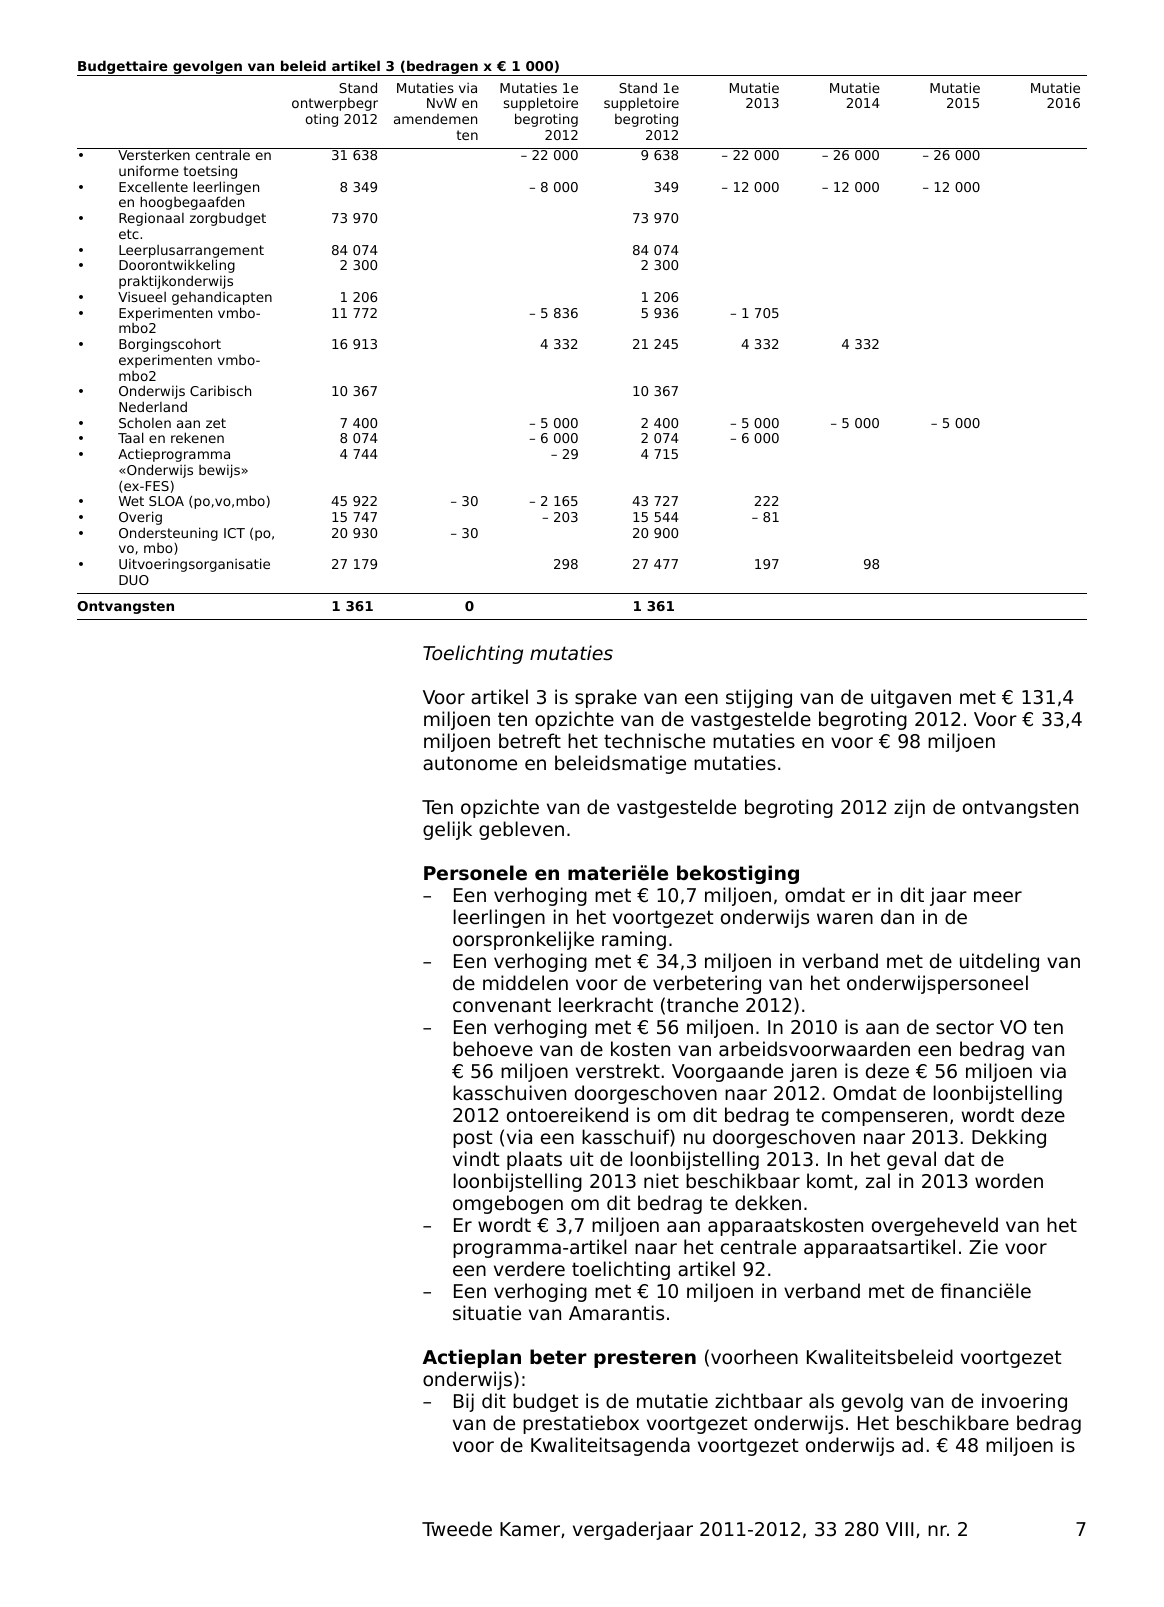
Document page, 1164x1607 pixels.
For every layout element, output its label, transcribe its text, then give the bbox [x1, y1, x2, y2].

table_cell [384, 431, 484, 447]
text – Een verhoging met € 10 miljoen in verband met de financiële situatie van Amarantis. [422, 1281, 1087, 1324]
table_cell 11 772 [284, 305, 384, 337]
table_cell 27 179 [284, 557, 384, 593]
table_cell [384, 416, 484, 431]
table_cell [785, 384, 886, 416]
table_cell 10 367 [284, 384, 384, 416]
table_cell [384, 447, 484, 494]
table_cell Uitvoeringsorganisatie DUO [112, 557, 283, 593]
table_cell Visueel gehandicapten [112, 290, 283, 305]
table_cell 1 206 [585, 290, 685, 305]
table_cell Taal en rekenen [112, 431, 283, 447]
table_cell [785, 431, 886, 447]
table_cell [785, 494, 886, 510]
table_cell [484, 384, 584, 416]
table_cell 222 [685, 494, 785, 510]
table_cell – 1 705 [685, 305, 785, 337]
table_cell [484, 258, 584, 290]
table_cell • [77, 416, 112, 431]
table_cell [886, 290, 986, 305]
text – Bij dit budget is de mutatie zichtbaar als gevolg van de invoering van de prestatiebox voortgezet onderwijs. Het beschikbare bedrag voor de Kwaliteitsagenda voortgezet onderwijs ad. € 48 miljoen is [422, 1391, 1087, 1457]
table_cell 2 400 [585, 416, 685, 431]
table_cell Actieprogramma «Onderwijs bewijs» (ex-FES) [112, 447, 283, 494]
table_cell [484, 243, 584, 258]
table_cell 0 [384, 594, 484, 619]
table_cell [986, 447, 1087, 494]
table_cell [986, 416, 1087, 431]
table_cell – 81 [685, 510, 785, 526]
table_cell Overig [112, 510, 283, 526]
table_cell Scholen aan zet [112, 416, 283, 431]
table_cell 8 349 [284, 180, 384, 211]
table_cell Leerplusarrangement [112, 243, 283, 258]
table_cell [785, 447, 886, 494]
text – Een verhoging met € 34,3 miljoen in verband met de uitdeling van de middelen voor de verbetering van het onderwijspersoneel convenant leerkracht (tranche 2012). [422, 951, 1087, 1017]
table_cell [384, 149, 484, 179]
table_cell Excellente leerlingen en hoogbegaafden [112, 180, 283, 211]
table_cell – 12 000 [886, 180, 986, 211]
table_cell [685, 243, 785, 258]
table_cell 10 367 [585, 384, 685, 416]
table_cell 73 970 [585, 211, 685, 242]
table_cell [986, 494, 1087, 510]
table_cell [384, 337, 484, 384]
table_cell [986, 431, 1087, 447]
table_cell – 5 000 [484, 416, 584, 431]
table_cell [886, 258, 986, 290]
subtitle Toelichting mutaties [422, 643, 1087, 664]
table_cell [986, 149, 1087, 179]
table_cell • [77, 258, 112, 290]
table_cell • [77, 431, 112, 447]
table_cell 2 300 [284, 258, 384, 290]
table_cell [384, 258, 484, 290]
table_cell 8 074 [284, 431, 384, 447]
table_cell [886, 557, 986, 593]
text Ten opzichte van de vastgestelde begroting 2012 zijn de ontvangsten gelijk gebleven. [422, 797, 1087, 841]
table_cell – 30 [384, 526, 484, 557]
table_cell [886, 594, 986, 619]
text Voor artikel 3 is sprake van een stijging van de uitgaven met € 131,4 miljoen ten opzichte van de vastgestelde begroting 2012. Voor € 33,4 miljoen betreft het technische mutaties en voor € 98 miljoen autonome en beleidsmatige mutaties. [422, 687, 1087, 775]
table_cell [785, 526, 886, 557]
table_cell – 8 000 [484, 180, 584, 211]
table_cell 98 [785, 557, 886, 593]
table_cell [886, 384, 986, 416]
table_cell • [77, 180, 112, 211]
table_cell 9 638 [585, 149, 685, 179]
table_cell [384, 290, 484, 305]
table_cell [986, 594, 1087, 619]
table_cell [785, 510, 886, 526]
table_cell – 30 [384, 494, 484, 510]
table_cell • [77, 447, 112, 494]
table_cell 84 074 [585, 243, 685, 258]
table_cell Versterken centrale en uniforme toetsing [112, 149, 283, 179]
table_cell – 6 000 [484, 431, 584, 447]
table_cell [986, 258, 1087, 290]
table_cell [986, 180, 1087, 211]
table_cell – 5 000 [886, 416, 986, 431]
table_cell 7 400 [284, 416, 384, 431]
table_cell 4 332 [785, 337, 886, 384]
table_cell 21 245 [585, 337, 685, 384]
table_cell [986, 557, 1087, 593]
table_cell 4 332 [685, 337, 785, 384]
table_cell [986, 211, 1087, 242]
table_cell • [77, 211, 112, 242]
table_cell [685, 290, 785, 305]
table_cell – 26 000 [785, 149, 886, 179]
table_cell Onderwijs Caribisch Nederland [112, 384, 283, 416]
table_cell 1 361 [284, 594, 384, 619]
table_cell Borgingscohort experimenten vmbo-mbo2 [112, 337, 283, 384]
table_cell [986, 337, 1087, 384]
table_cell 4 715 [585, 447, 685, 494]
table_cell [685, 384, 785, 416]
table_cell [886, 243, 986, 258]
table_cell [986, 510, 1087, 526]
table_cell [886, 447, 986, 494]
text – Er wordt € 3,7 miljoen aan apparaatskosten overgeheveld van het programma-artikel naar het centrale apparaatsartikel. Zie voor een verdere toelichting artikel 92. [422, 1215, 1087, 1281]
text Actieplan beter presteren (voorheen Kwaliteitsbeleid voortgezet onderwijs): [422, 1347, 1087, 1391]
table_cell 2 074 [585, 431, 685, 447]
table_header Budgettaire gevolgen van beleid artikel 3 (bedragen x € 1 000) [77, 59, 1087, 75]
table_cell [785, 290, 886, 305]
table_cell • [77, 494, 112, 510]
table_cell • [77, 305, 112, 337]
table_cell – 5 000 [685, 416, 785, 431]
table_cell [685, 594, 785, 619]
table_cell – 2 165 [484, 494, 584, 510]
table_cell – 22 000 [484, 149, 584, 179]
table_cell 349 [585, 180, 685, 211]
table_cell [384, 510, 484, 526]
table_cell [785, 211, 886, 242]
text – Een verhoging met € 56 miljoen. In 2010 is aan de sector VO ten behoeve van de kosten van arbeidsvoorwaarden een bedrag van € 56 miljoen verstrekt. Voorgaande jaren is deze € 56 miljoen via kasschuiven doorgeschoven naar 2012. Omdat de loonbijstelling 2012 ontoereikend is om dit bedrag te compenseren, wordt deze post (via een kasschuif) nu doorgeschoven naar 2013. Dekking vindt plaats uit de loonbijstelling 2013. In het geval dat de loonbijstelling 2013 niet beschikbaar komt, zal in 2013 worden omgebogen om dit bedrag te dekken. [422, 1017, 1087, 1215]
table_cell 197 [685, 557, 785, 593]
table_cell [384, 557, 484, 593]
table_cell [886, 337, 986, 384]
table_cell [785, 594, 886, 619]
table_cell – 22 000 [685, 149, 785, 179]
table_cell 16 913 [284, 337, 384, 384]
table_cell • [77, 243, 112, 258]
table_cell [886, 431, 986, 447]
table_cell – 203 [484, 510, 584, 526]
table_cell – 5 000 [785, 416, 886, 431]
table_cell • [77, 290, 112, 305]
table_cell 15 544 [585, 510, 685, 526]
table_cell 298 [484, 557, 584, 593]
table_cell – 29 [484, 447, 584, 494]
table_cell [685, 258, 785, 290]
table_cell 2 300 [585, 258, 685, 290]
table_cell 1 206 [284, 290, 384, 305]
table_cell 73 970 [284, 211, 384, 242]
table_cell [886, 211, 986, 242]
table_cell • [77, 149, 112, 179]
table_cell 4 744 [284, 447, 384, 494]
table_cell [986, 243, 1087, 258]
table_cell [685, 211, 785, 242]
table_cell [886, 526, 986, 557]
subtitle Personele en materiële bekostiging [422, 863, 1087, 885]
table_cell Experimenten vmbo-mbo2 [112, 305, 283, 337]
table_cell – 5 836 [484, 305, 584, 337]
table_cell [384, 243, 484, 258]
table_cell 27 477 [585, 557, 685, 593]
table_cell 4 332 [484, 337, 584, 384]
table_cell Mutatie 2016 [986, 76, 1087, 148]
table_cell [484, 526, 584, 557]
table_cell Mutatie 2014 [785, 76, 886, 148]
table_cell [384, 305, 484, 337]
table_cell [785, 258, 886, 290]
table_cell [986, 384, 1087, 416]
table_cell [384, 211, 484, 242]
table_cell [986, 305, 1087, 337]
table_cell [112, 76, 283, 148]
table_cell 5 936 [585, 305, 685, 337]
table_cell – 26 000 [886, 149, 986, 179]
table_cell – 12 000 [785, 180, 886, 211]
table_cell • [77, 510, 112, 526]
table_cell [886, 494, 986, 510]
table_cell Doorontwikkeling praktijkonderwijs [112, 258, 283, 290]
table_cell • [77, 384, 112, 416]
table_cell 20 900 [585, 526, 685, 557]
table_cell 43 727 [585, 494, 685, 510]
table_cell [886, 510, 986, 526]
table_cell [886, 305, 986, 337]
table_cell Wet SLOA (po,vo,mbo) [112, 494, 283, 510]
text – Een verhoging met € 10,7 miljoen, omdat er in dit jaar meer leerlingen in het voortgezet onderwijs waren dan in de oorspronkelijke raming. [422, 885, 1087, 951]
table_cell Ondersteuning ICT (po, vo, mbo) [112, 526, 283, 557]
table_cell [986, 290, 1087, 305]
table_cell [685, 447, 785, 494]
table_cell [785, 305, 886, 337]
table_cell 31 638 [284, 149, 384, 179]
table_cell [384, 384, 484, 416]
table_cell [77, 76, 112, 148]
table_cell Mutatie 2015 [886, 76, 986, 148]
table_cell – 6 000 [685, 431, 785, 447]
table_cell 84 074 [284, 243, 384, 258]
table_cell • [77, 337, 112, 384]
table_cell [484, 211, 584, 242]
table_cell • [77, 557, 112, 593]
table_cell Mutatie 2013 [685, 76, 785, 148]
table_cell Mutaties via NvW en amendementen [384, 76, 484, 148]
table_cell 45 922 [284, 494, 384, 510]
table_cell [484, 594, 584, 619]
table_cell [986, 526, 1087, 557]
table_cell Ontvangsten [77, 594, 283, 619]
table_cell [384, 180, 484, 211]
table_cell [484, 290, 584, 305]
table_cell – 12 000 [685, 180, 785, 211]
table_cell Stand ontwerpbegroting 2012 [284, 76, 384, 148]
table_cell Mutaties 1e suppletoire begroting 2012 [484, 76, 584, 148]
table_cell • [77, 526, 112, 557]
table_cell Regionaal zorgbudget etc. [112, 211, 283, 242]
table_cell Stand 1e suppletoire begroting 2012 [585, 76, 685, 148]
table_cell 15 747 [284, 510, 384, 526]
table_cell [785, 243, 886, 258]
table_cell [685, 526, 785, 557]
table_cell 1 361 [585, 594, 685, 619]
table_cell 20 930 [284, 526, 384, 557]
